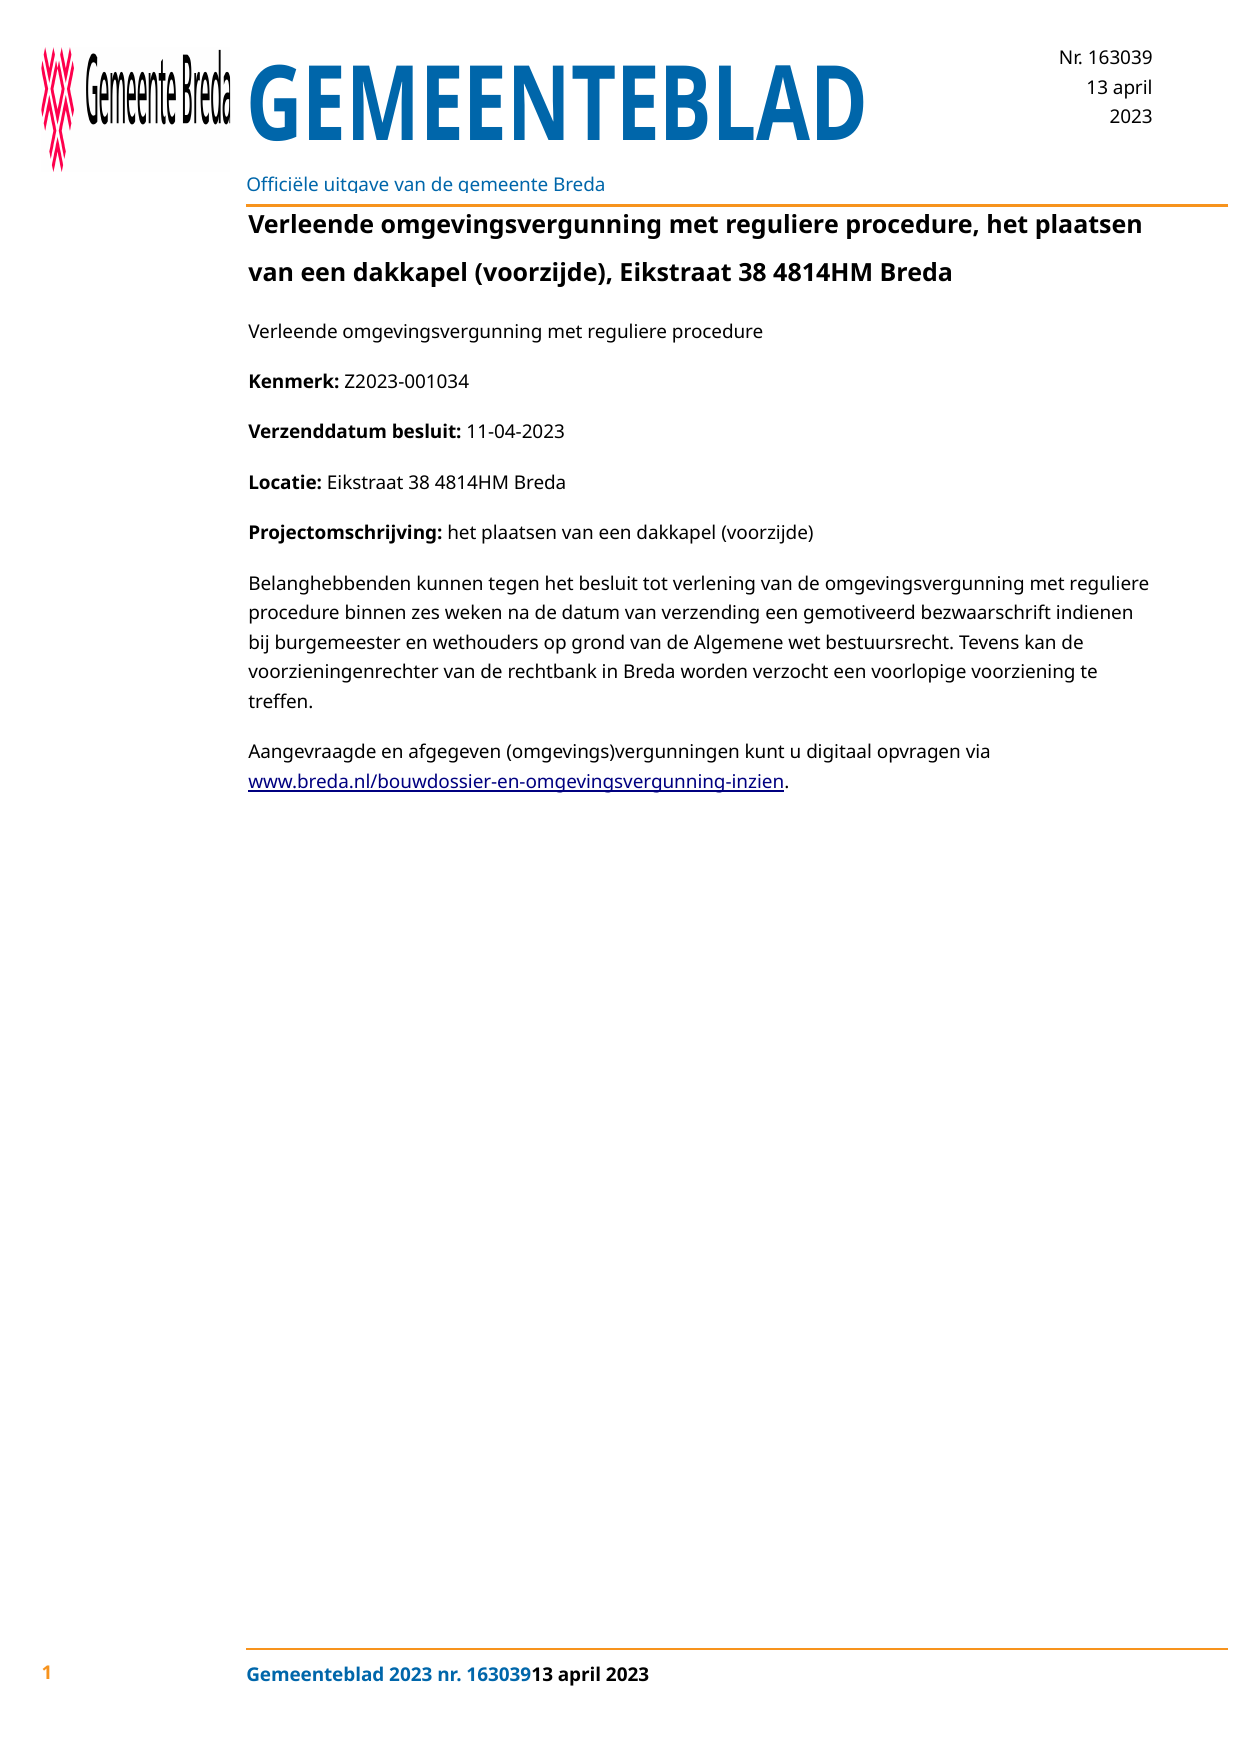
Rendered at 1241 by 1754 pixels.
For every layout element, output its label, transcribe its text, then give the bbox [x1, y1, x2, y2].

text Locatie: Eikstraat 38 4814HM Breda [248, 469, 1152, 495]
text Aangevraagde en afgegeven (omgevings)vergunningen kunt u digitaal opvragen via www.breda.nl/bouwdossier-en-omgevingsvergunning-inzien. [248, 739, 1152, 794]
text Verleende omgevingsvergunning met reguliere procedure [248, 318, 1152, 344]
text Belanghebbenden kunnen tegen het besluit tot verlening van de omgevingsvergunning met reguliere procedure binnen zes weken na de datum van verzending een gemotiveerd bezwaarschrift indienen bij burgemeester en wethouders op grond van de Algemene wet bestuursrecht. Tevens kan de voorzieningenrechter van de rechtbank in Breda worden verzocht een voorlopige voorziening te treffen. [248, 570, 1152, 714]
picture [41, 47, 231, 172]
text Verleende omgevingsvergunning met reguliere procedure, het plaatsen van een dakkapel (voorzijde), Eikstraat 38 4814HM Breda [248, 207, 1152, 288]
text Verzenddatum besluit: 11-04-2023 [248, 419, 1152, 444]
text Kenmerk: Z2023-001034 [248, 368, 1152, 394]
text Projectomschrijving: het plaatsen van een dakkapel (voorzijde) [248, 519, 1152, 545]
